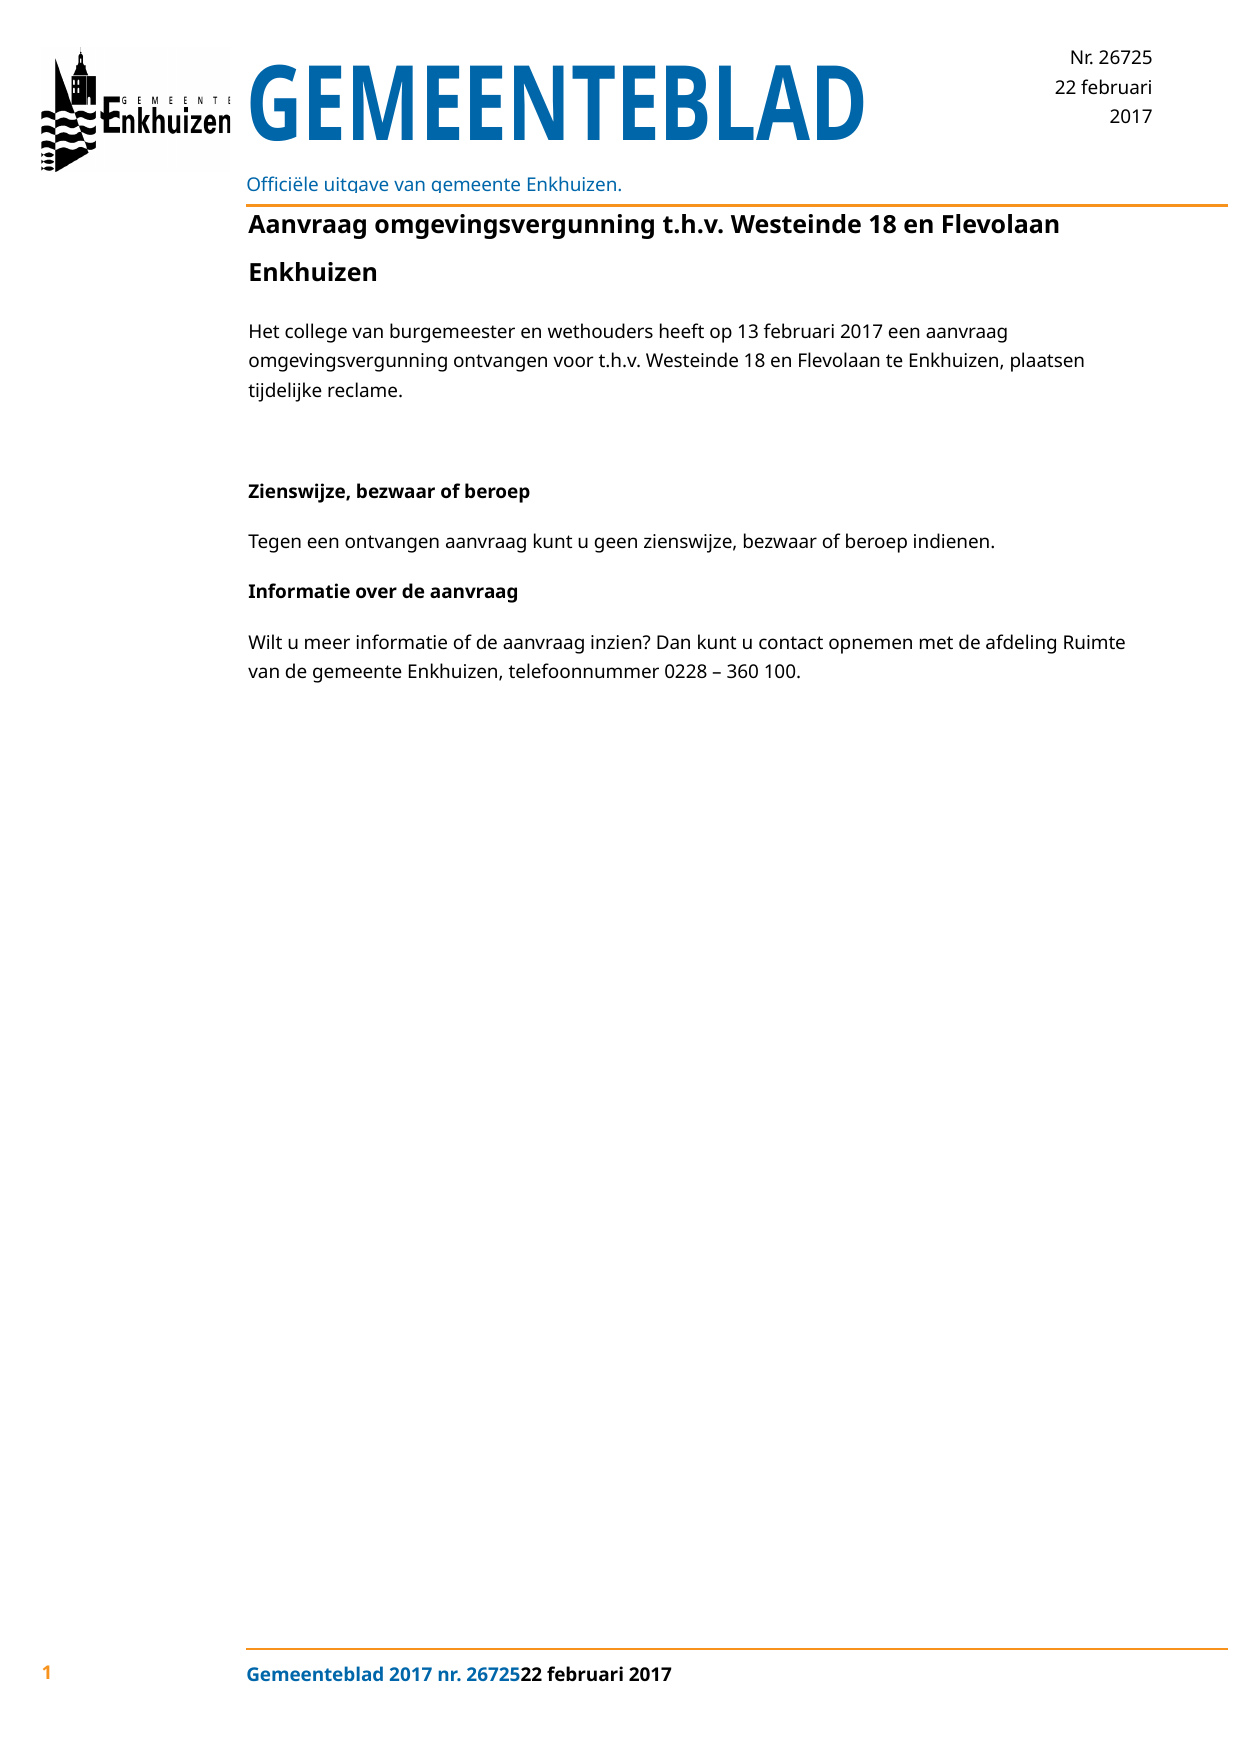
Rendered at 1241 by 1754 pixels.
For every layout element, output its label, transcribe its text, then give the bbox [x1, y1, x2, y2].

text Wilt u meer informatie of de aanvraag inzien? Dan kunt u contact opnemen met de afdeling Ruimte van de gemeente Enkhuizen, telefoonnummer 0228 – 360 100. [248, 629, 1152, 684]
text Informatie over de aanvraag [248, 579, 1152, 604]
picture [41, 47, 231, 172]
text Het college van burgemeester en wethouders heeft op 13 februari 2017 een aanvraag omgevingsvergunning ontvangen voor t.h.v. Westeinde 18 en Flevolaan te Enkhuizen, plaatsen tijdelijke reclame. [248, 318, 1152, 403]
text Tegen een ontvangen aanvraag kunt u geen zienswijze, bezwaar of beroep indienen. [248, 528, 1152, 554]
text Zienswijze, bezwaar of beroep [248, 478, 1152, 504]
text Aanvraag omgevingsvergunning t.h.v. Westeinde 18 en Flevolaan Enkhuizen [248, 207, 1152, 288]
